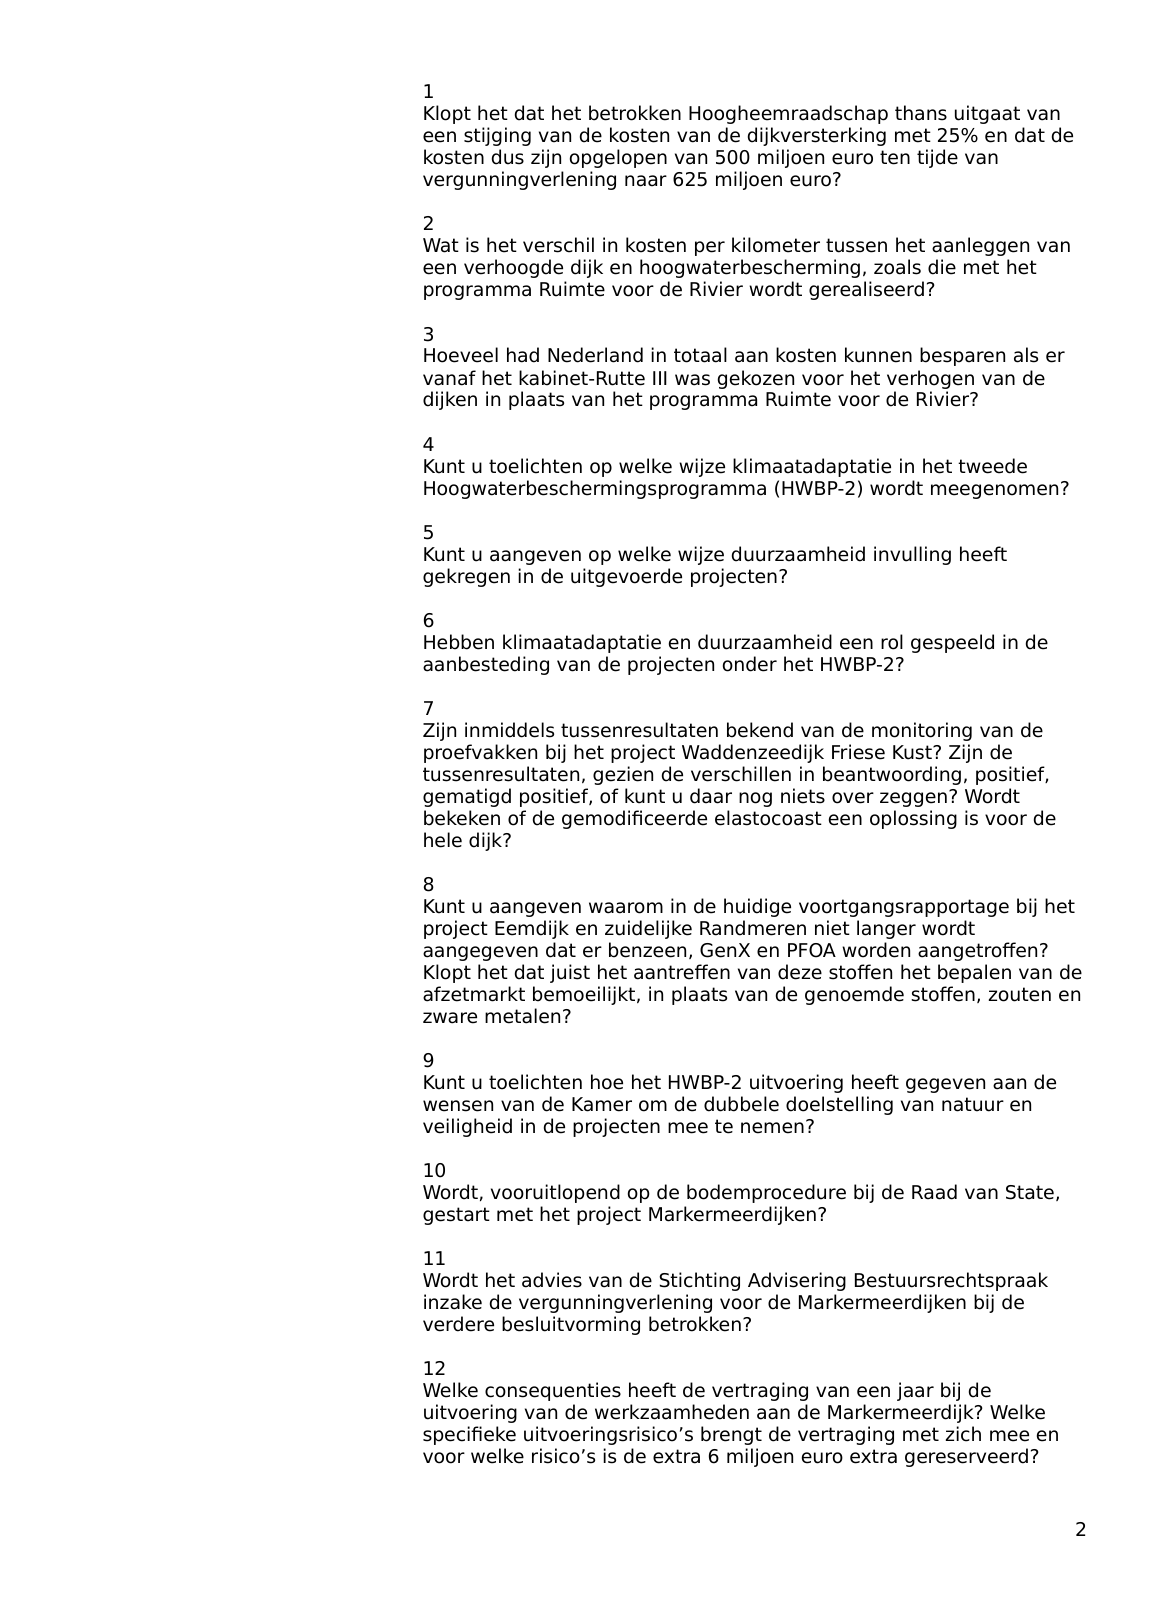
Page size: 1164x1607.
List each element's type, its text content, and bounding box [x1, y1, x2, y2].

text 6 [422, 610, 1087, 632]
text 5 [422, 522, 1087, 544]
text 10 [422, 1160, 1087, 1182]
text Kunt u toelichten hoe het HWBP-2 uitvoering heeft gegeven aan de wensen van de Kamer om de dubbele doelstelling van natuur en veiligheid in de projecten mee te nemen? [422, 1072, 1087, 1138]
text 4 [422, 433, 1087, 456]
text 7 [422, 698, 1087, 720]
text Hebben klimaatadaptatie en duurzaamheid een rol gespeeld in de aanbesteding van de projecten onder het HWBP-2? [422, 632, 1087, 676]
text Klopt het dat het betrokken Hoogheemraadschap thans uitgaat van een stijging van de kosten van de dijkversterking met 25% en dat de kosten dus zijn opgelopen van 500 miljoen euro ten tijde van vergunningverlening naar 625 miljoen euro? [422, 103, 1087, 191]
text Kunt u aangeven waarom in de huidige voortgangsrapportage bij het project Eemdijk en zuidelijke Randmeren niet langer wordt aangegeven dat er benzeen, GenX en PFOA worden aangetroffen? Klopt het dat juist het aantreffen van deze stoffen het bepalen van de afzetmarkt bemoeilijkt, in plaats van de genoemde stoffen, zouten en zware metalen? [422, 896, 1087, 1028]
text Zijn inmiddels tussenresultaten bekend van de monitoring van de proefvakken bij het project Waddenzeedijk Friese Kust? Zijn de tussenresultaten, gezien de verschillen in beantwoording, positief, gematigd positief, of kunt u daar nog niets over zeggen? Wordt bekeken of de gemodificeerde elastocoast een oplossing is voor de hele dijk? [422, 720, 1087, 852]
text Kunt u toelichten op welke wijze klimaatadaptatie in het tweede Hoogwaterbeschermingsprogramma (HWBP-2) wordt meegenomen? [422, 456, 1087, 499]
text Kunt u aangeven op welke wijze duurzaamheid invulling heeft gekregen in de uitgevoerde projecten? [422, 544, 1087, 588]
text 8 [422, 874, 1087, 896]
text 2 [422, 213, 1087, 235]
text Wordt, vooruitlopend op de bodemprocedure bij de Raad van State, gestart met het project Markermeerdijken? [422, 1182, 1087, 1226]
text Wordt het advies van de Stichting Advisering Bestuursrechtspraak inzake de vergunningverlening voor de Markermeerdijken bij de verdere besluitvorming betrokken? [422, 1270, 1087, 1336]
text Hoeveel had Nederland in totaal aan kosten kunnen besparen als er vanaf het kabinet-Rutte III was gekozen voor het verhogen van de dijken in plaats van het programma Ruimte voor de Rivier? [422, 345, 1087, 411]
text 3 [422, 323, 1087, 345]
text 9 [422, 1050, 1087, 1072]
text 12 [422, 1358, 1087, 1380]
text Wat is het verschil in kosten per kilometer tussen het aanleggen van een verhoogde dijk en hoogwaterbescherming, zoals die met het programma Ruimte voor de Rivier wordt gerealiseerd? [422, 235, 1087, 301]
text 1 [422, 81, 1087, 103]
text Welke consequenties heeft de vertraging van een jaar bij de uitvoering van de werkzaamheden aan de Markermeerdijk? Welke specifieke uitvoeringsrisico’s brengt de vertraging met zich mee en voor welke risico’s is de extra 6 miljoen euro extra gereserveerd? [422, 1380, 1087, 1468]
text 11 [422, 1248, 1087, 1270]
